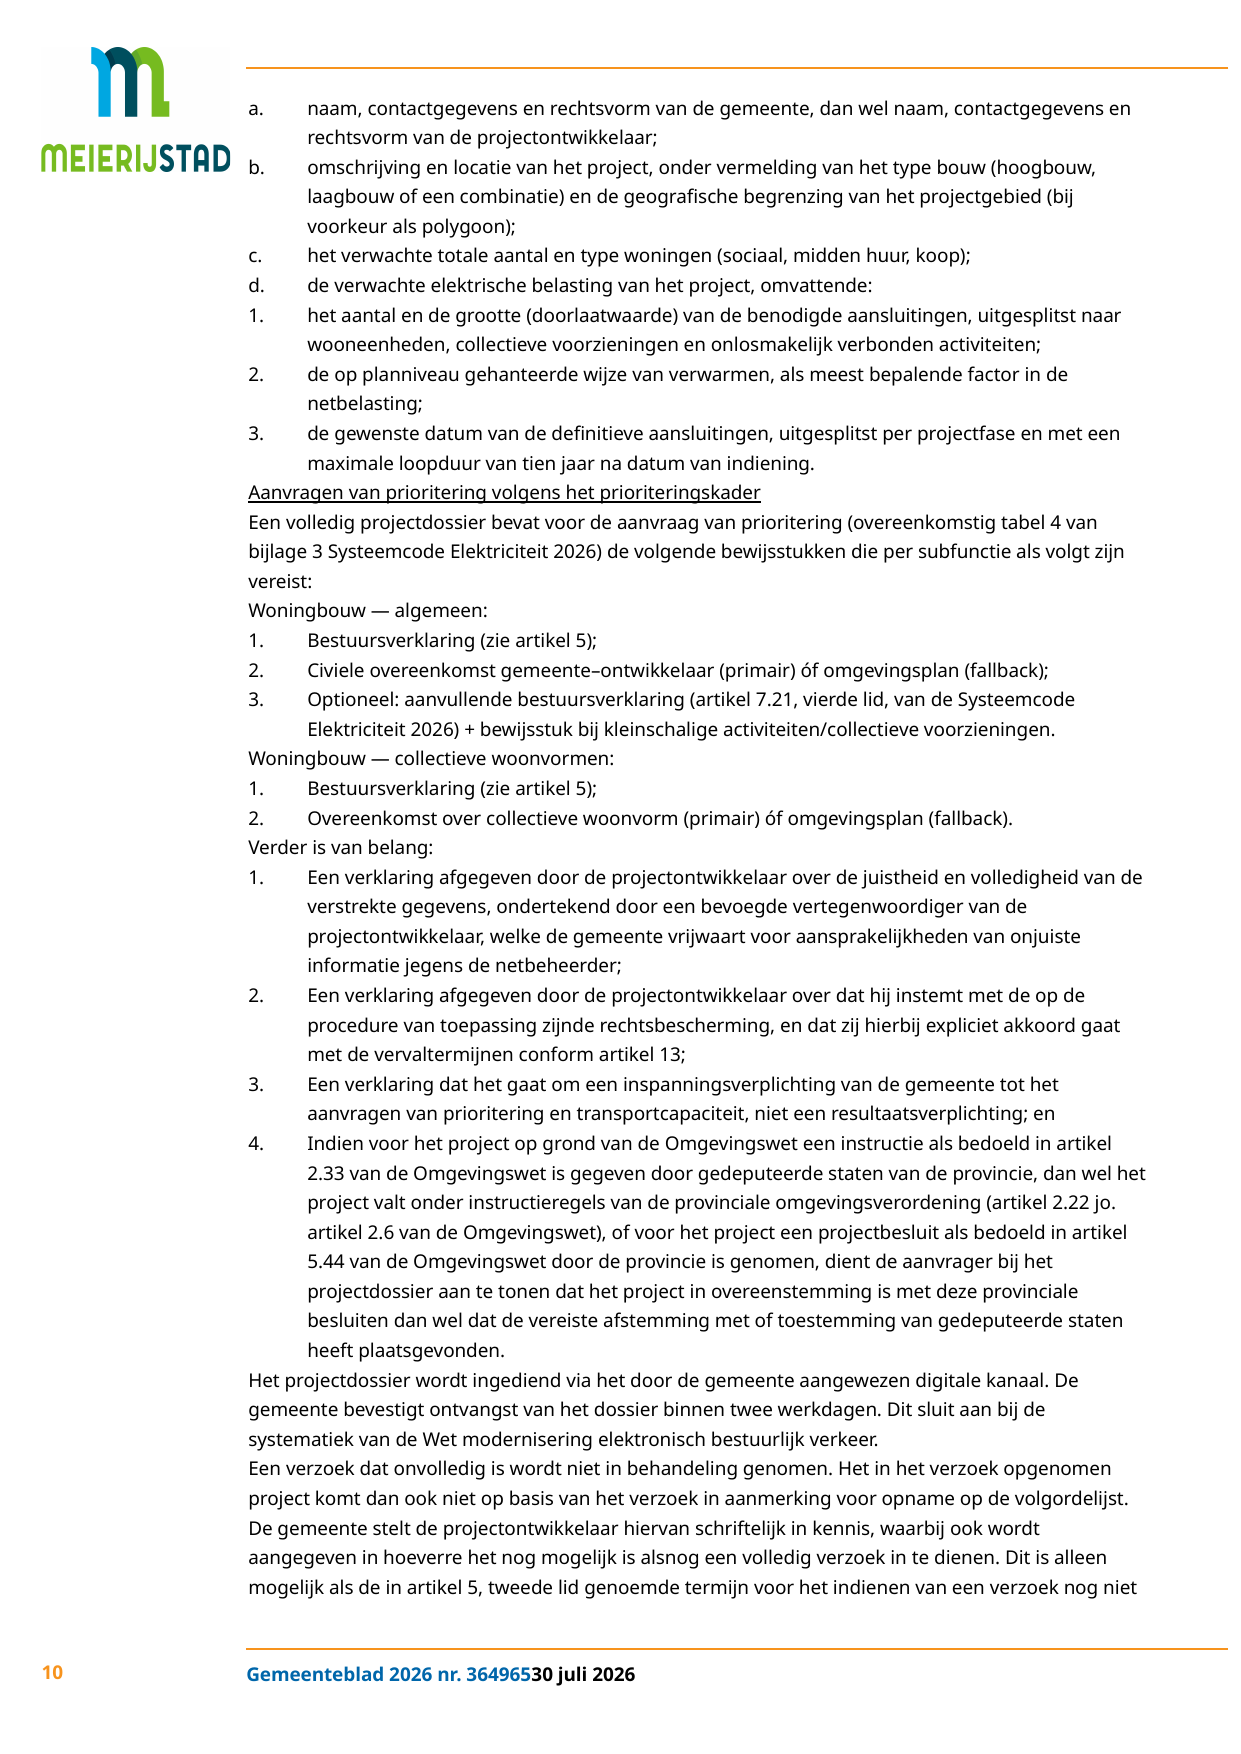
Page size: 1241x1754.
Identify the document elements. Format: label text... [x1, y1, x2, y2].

list naam, contactgegevens en rechtsvorm van de gemeente, dan wel naam, contactgegevens en rechtsvorm van de projectontwikkelaar; [248, 95, 1152, 150]
list Optioneel: aanvullende bestuursverklaring (artikel 7.21, vierde lid, van de Systeemcode Elektriciteit 2026) + bewijsstuk bij kleinschalige activiteiten/collectieve voorzieningen. [248, 686, 1152, 742]
text Een volledig projectdossier bevat voor de aanvraag van prioritering (overeenkomstig tabel 4 van bijlage 3 Systeemcode Elektriciteit 2026) de volgende bewijsstukken die per subfunctie als volgt zijn vereist: [248, 509, 1152, 594]
list het aantal en de grootte (doorlaatwaarde) van de benodigde aansluitingen, uitgesplitst naar wooneenheden, collectieve voorzieningen en onlosmakelijk verbonden activiteiten; [248, 302, 1152, 357]
text Een verzoek dat onvolledig is wordt niet in behandeling genomen. Het in het verzoek opgenomen project komt dan ook niet op basis van het verzoek in aanmerking voor opname op de volgordelijst. De gemeente stelt de projectontwikkelaar hiervan schriftelijk in kennis, waarbij ook wordt aangegeven in hoeverre het nog mogelijk is alsnog een volledig verzoek in te dienen. Dit is alleen mogelijk als de in artikel 5, tweede lid genoemde termijn voor het indienen van een verzoek nog niet [248, 1456, 1152, 1600]
list de op planniveau gehanteerde wijze van verwarmen, als meest bepalende factor in de netbelasting; [248, 361, 1152, 416]
list het verwachte totale aantal en type woningen (sociaal, midden huur, koop); [248, 243, 1152, 268]
text Verder is van belang: [248, 834, 1152, 860]
list Civiele overeenkomst gemeente–ontwikkelaar (primair) óf omgevingsplan (fallback); [248, 657, 1152, 683]
list Een verklaring afgegeven door de projectontwikkelaar over dat hij instemt met de op de procedure van toepassing zijnde rechtsbescherming, en dat zij hierbij expliciet akkoord gaat met de vervaltermijnen conform artikel 13; [248, 982, 1152, 1067]
list omschrijving en locatie van het project, onder vermelding van het type bouw (hoogbouw, laagbouw of een combinatie) en de geografische begrenzing van het projectgebied (bij voorkeur als polygoon); [248, 154, 1152, 239]
list Indien voor het project op grond van de Omgevingswet een instructie als bedoeld in artikel 2.33 van de Omgevingswet is gegeven door gedeputeerde staten van de provincie, dan wel het project valt onder instructieregels van de provinciale omgevingsverordening (artikel 2.22 jo. artikel 2.6 van de Omgevingswet), of voor het project een projectbesluit als bedoeld in artikel 5.44 van de Omgevingswet door de provincie is genomen, dient de aanvrager bij het projectdossier aan te tonen dat het project in overeenstemming is met deze provinciale besluiten dan wel dat de vereiste afstemming met of toestemming van gedeputeerde staten heeft plaatsgevonden. [248, 1130, 1152, 1363]
list Bestuursverklaring (zie artikel 5); [248, 775, 1152, 801]
list Bestuursverklaring (zie artikel 5); [248, 627, 1152, 653]
list Een verklaring dat het gaat om een inspanningsverplichting van de gemeente tot het aanvragen van prioritering en transportcapaciteit, niet een resultaatsverplichting; en [248, 1071, 1152, 1126]
text Het projectdossier wordt ingediend via het door de gemeente aangewezen digitale kanaal. De gemeente bevestigt ontvangst van het dossier binnen twee werkdagen. Dit sluit aan bij de systematiek van de Wet modernisering elektronisch bestuurlijk verkeer. [248, 1367, 1152, 1452]
text Aanvragen van prioritering volgens het prioriteringskader [248, 479, 1152, 505]
text Woningbouw — collectieve woonvormen: [248, 746, 1152, 771]
list de verwachte elektrische belasting van het project, omvattende: [248, 272, 1152, 298]
list Overeenkomst over collectieve woonvorm (primair) óf omgevingsplan (fallback). [248, 805, 1152, 831]
picture [41, 47, 231, 172]
list de gewenste datum van de definitieve aansluitingen, uitgesplitst per projectfase en met een maximale loopduur van tien jaar na datum van indiening. [248, 420, 1152, 476]
list Een verklaring afgegeven door de projectontwikkelaar over de juistheid en volledigheid van de verstrekte gegevens, ondertekend door een bevoegde vertegenwoordiger van de projectontwikkelaar, welke de gemeente vrijwaart voor aansprakelijkheden van onjuiste informatie jegens de netbeheerder; [248, 864, 1152, 978]
text Woningbouw — algemeen: [248, 598, 1152, 623]
